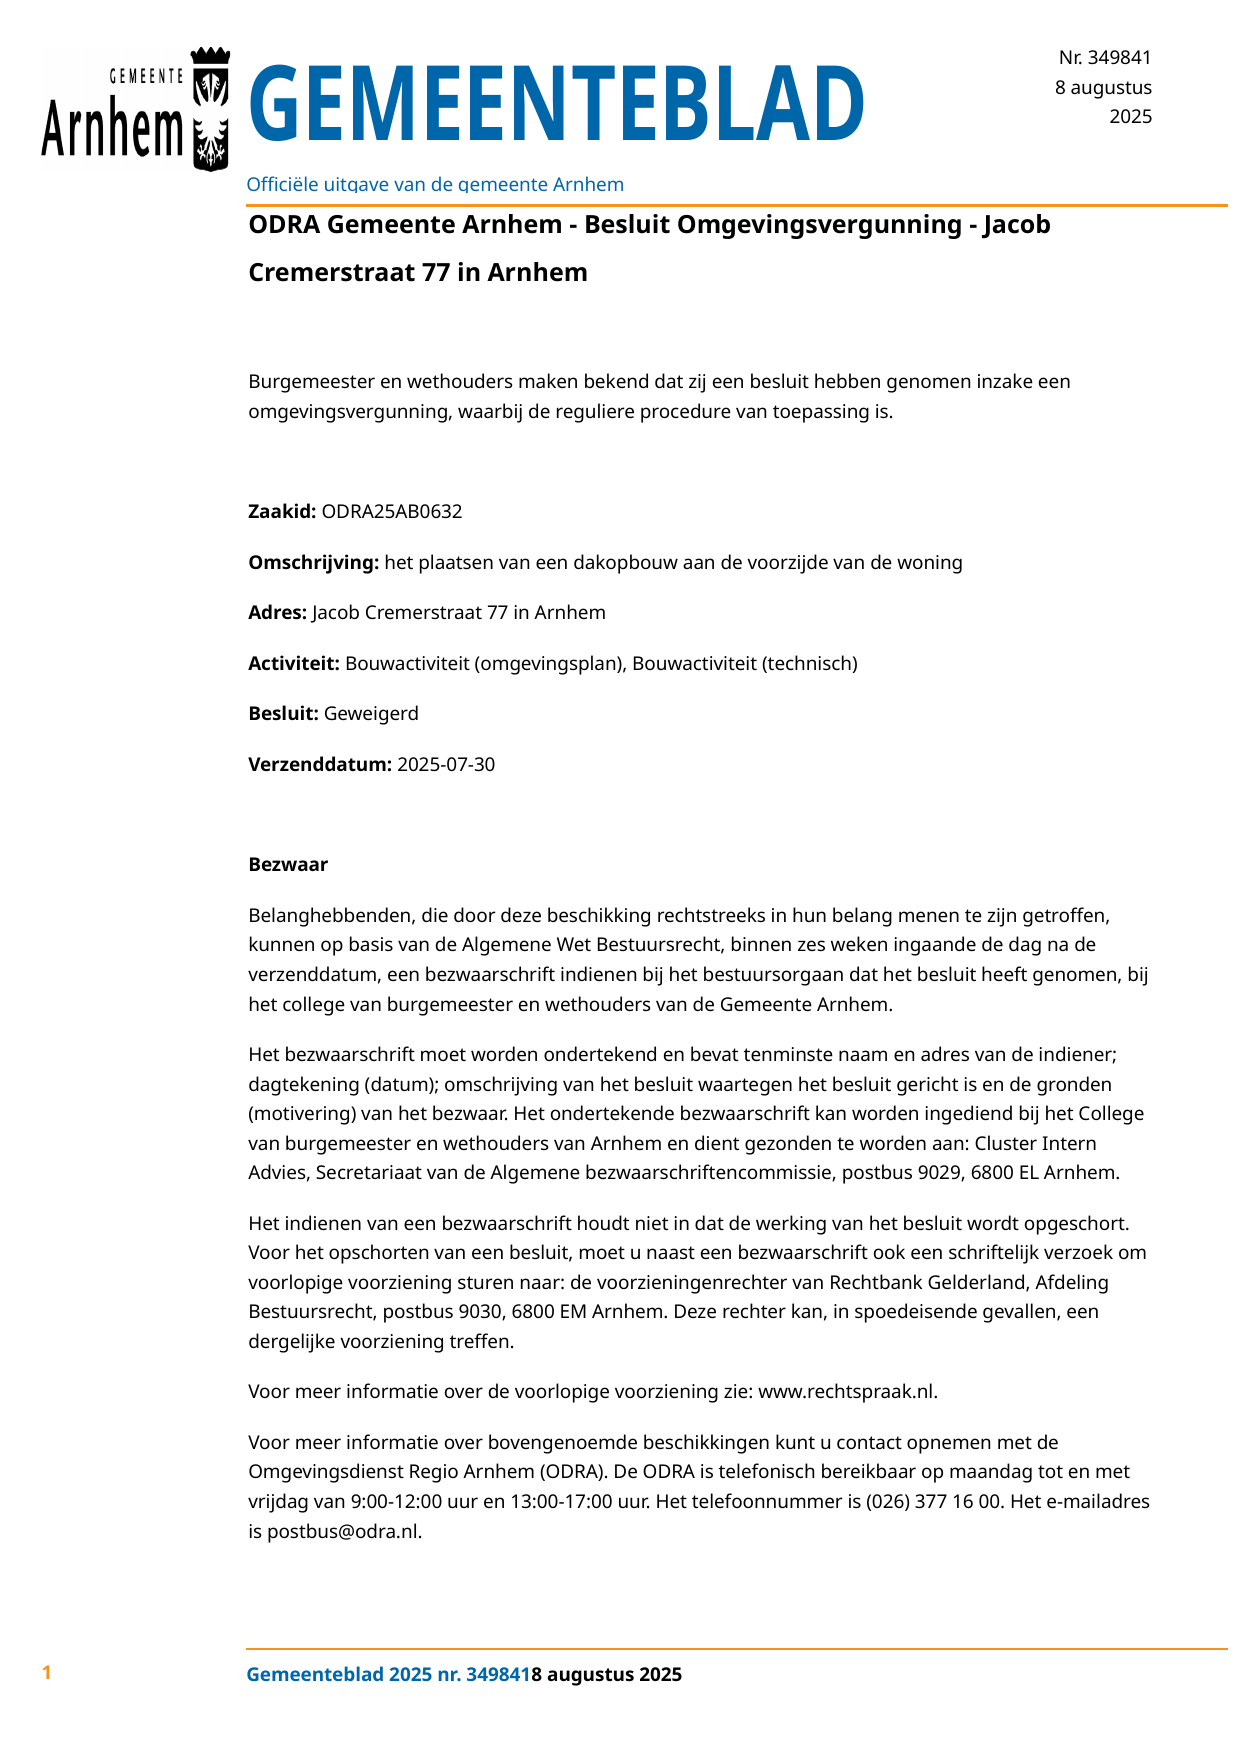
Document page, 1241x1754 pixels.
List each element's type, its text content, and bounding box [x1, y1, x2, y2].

text Voor meer informatie over de voorlopige voorziening zie: www.rechtspraak.nl. [248, 1379, 1152, 1404]
text Adres: Jacob Cremerstraat 77 in Arnhem [248, 599, 1152, 625]
text Het indienen van een bezwaarschrift houdt niet in dat de werking van het besluit wordt opgeschort. Voor het opschorten van een besluit, moet u naast een bezwaarschrift ook een schriftelijk verzoek om voorlopige voorziening sturen naar: de voorzieningenrechter van Rechtbank Gelderland, Afdeling Bestuursrecht, postbus 9030, 6800 EM Arnhem. Deze rechter kan, in spoedeisende gevallen, een dergelijke voorziening treffen. [248, 1210, 1152, 1354]
text Voor meer informatie over bovengenoemde beschikkingen kunt u contact opnemen met de Omgevingsdienst Regio Arnhem (ODRA). De ODRA is telefonisch bereikbaar op maandag tot en met vrijdag van 9:00-12:00 uur en 13:00-17:00 uur. Het telefoonnummer is (026) 377 16 00. Het e-mailadres is postbus@odra.nl. [248, 1429, 1152, 1544]
picture [41, 47, 231, 172]
text Omschrijving: het plaatsen van een dakopbouw aan de voorzijde van de woning [248, 549, 1152, 575]
text ODRA Gemeente Arnhem - Besluit Omgevingsvergunning - Jacob Cremerstraat 77 in Arnhem [248, 207, 1152, 288]
text Belanghebbenden, die door deze beschikking rechtstreeks in hun belang menen te zijn getroffen, kunnen op basis van de Algemene Wet Bestuursrecht, binnen zes weken ingaande de dag na de verzenddatum, een bezwaarschrift indienen bij het bestuursorgaan dat het besluit heeft genomen, bij het college van burgemeester en wethouders van de Gemeente Arnhem. [248, 902, 1152, 1017]
text Burgemeester en wethouders maken bekend dat zij een besluit hebben genomen inzake een omgevingsvergunning, waarbij de reguliere procedure van toepassing is. [248, 368, 1152, 424]
text Verzenddatum: 2025-07-30 [248, 751, 1152, 777]
text Bezwaar [248, 852, 1152, 877]
text Besluit: Geweigerd [248, 700, 1152, 726]
text Activiteit: Bouwactiviteit (omgevingsplan), Bouwactiviteit (technisch) [248, 650, 1152, 676]
text Het bezwaarschrift moet worden ondertekend en bevat tenminste naam en adres van de indiener; dagtekening (datum); omschrijving van het besluit waartegen het besluit gericht is en de gronden (motivering) van het bezwaar. Het ondertekende bezwaarschrift kan worden ingediend bij het College van burgemeester en wethouders van Arnhem en dient gezonden te worden aan: Cluster Intern Advies, Secretariaat van de Algemene bezwaarschriftencommissie, postbus 9029, 6800 EL Arnhem. [248, 1041, 1152, 1185]
text Zaakid: ODRA25AB0632 [248, 499, 1152, 524]
